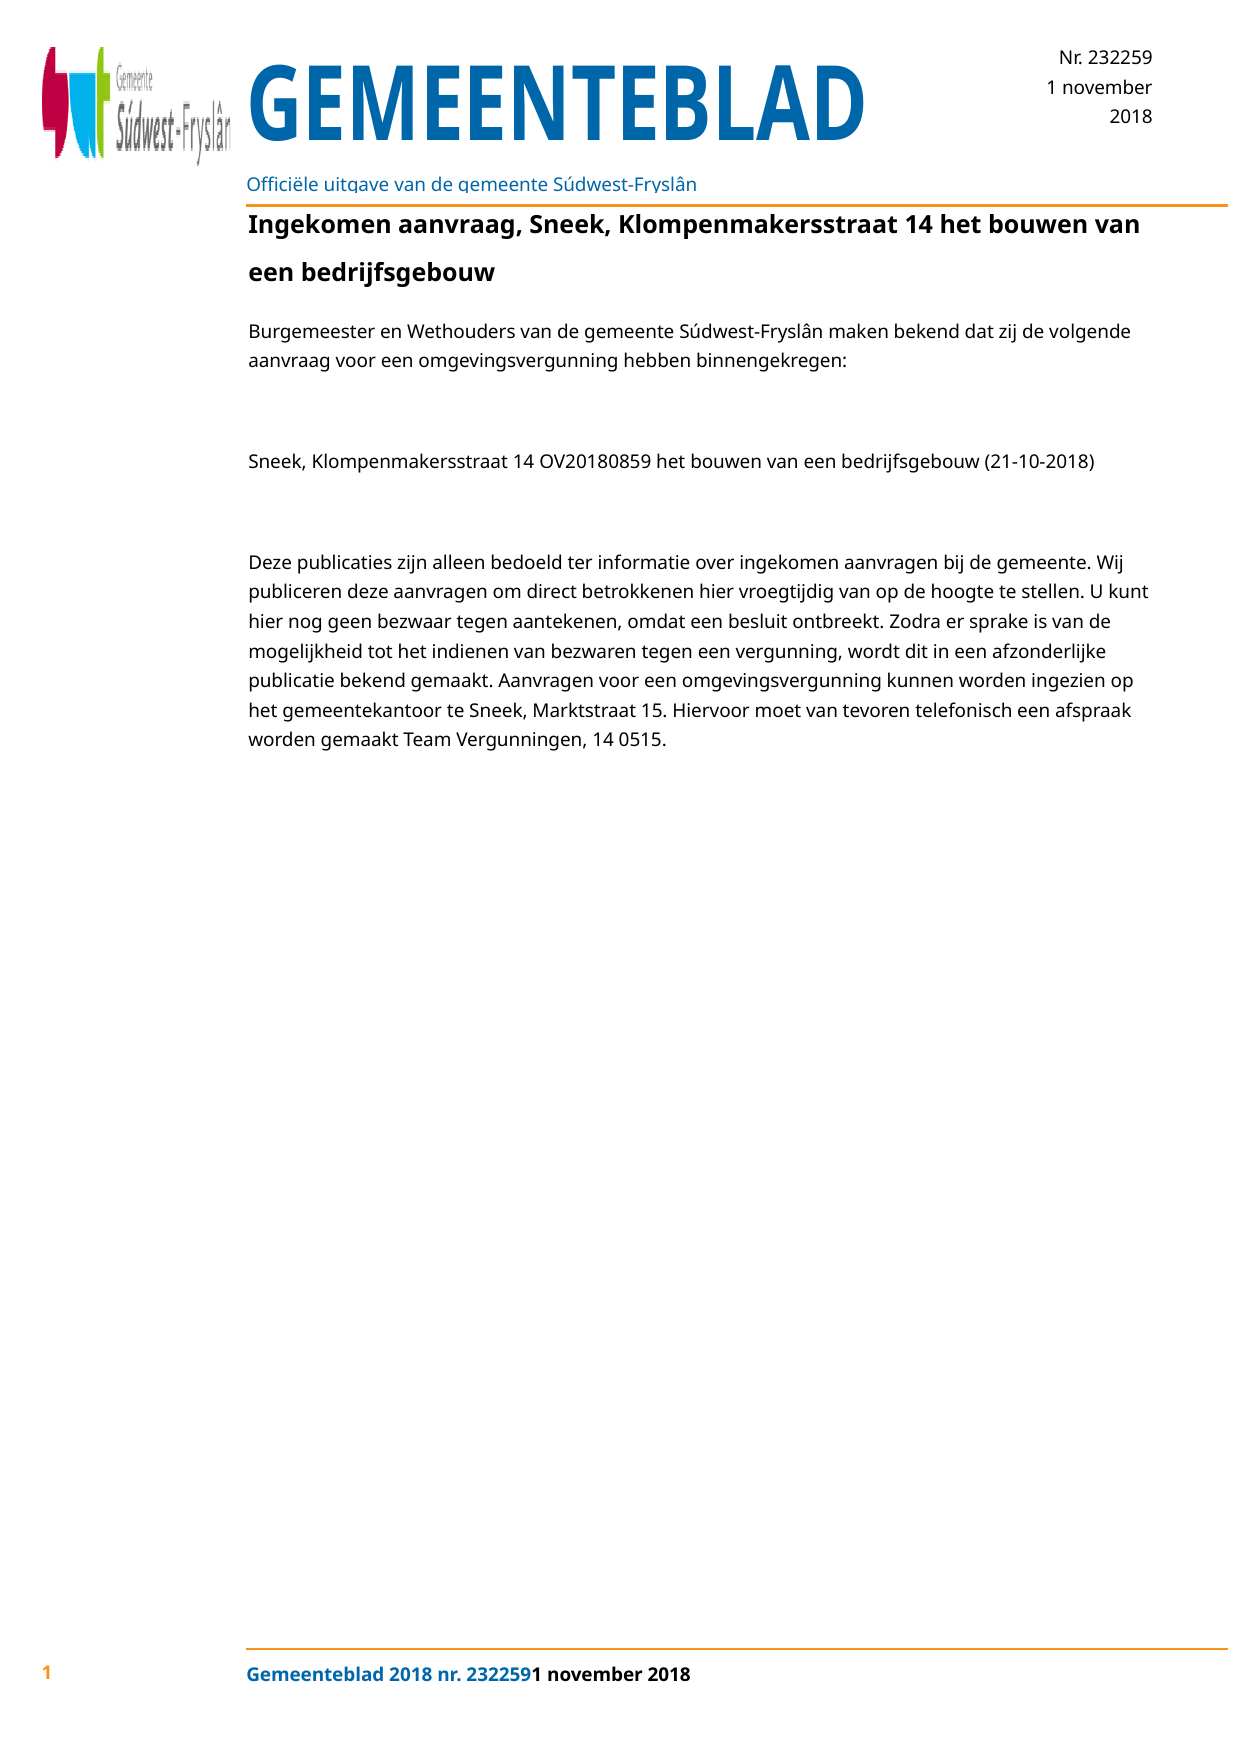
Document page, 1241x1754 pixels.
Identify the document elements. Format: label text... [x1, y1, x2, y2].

text Deze publicaties zijn alleen bedoeld ter informatie over ingekomen aanvragen bij de gemeente. Wij publiceren deze aanvragen om direct betrokkenen hier vroegtijdig van op de hoogte te stellen. U kunt hier nog geen bezwaar tegen aantekenen, omdat een besluit ontbreekt. Zodra er sprake is van de mogelijkheid tot het indienen van bezwaren tegen een vergunning, wordt dit in een afzonderlijke publicatie bekend gemaakt. Aanvragen voor een omgevingsvergunning kunnen worden ingezien op het gemeentekantoor te Sneek, Marktstraat 15. Hiervoor moet van tevoren telefonisch een afspraak worden gemaakt Team Vergunningen, 14 0515. [248, 549, 1152, 752]
text Ingekomen aanvraag, Sneek, Klompenmakersstraat 14 het bouwen van een bedrijfsgebouw [248, 207, 1152, 288]
text Burgemeester en Wethouders van de gemeente Súdwest-Fryslân maken bekend dat zij de volgende aanvraag voor een omgevingsvergunning hebben binnengekregen: [248, 318, 1152, 373]
picture [41, 47, 231, 172]
text Sneek, Klompenmakersstraat 14 OV20180859 het bouwen van een bedrijfsgebouw (21-10-2018) [248, 448, 1152, 474]
